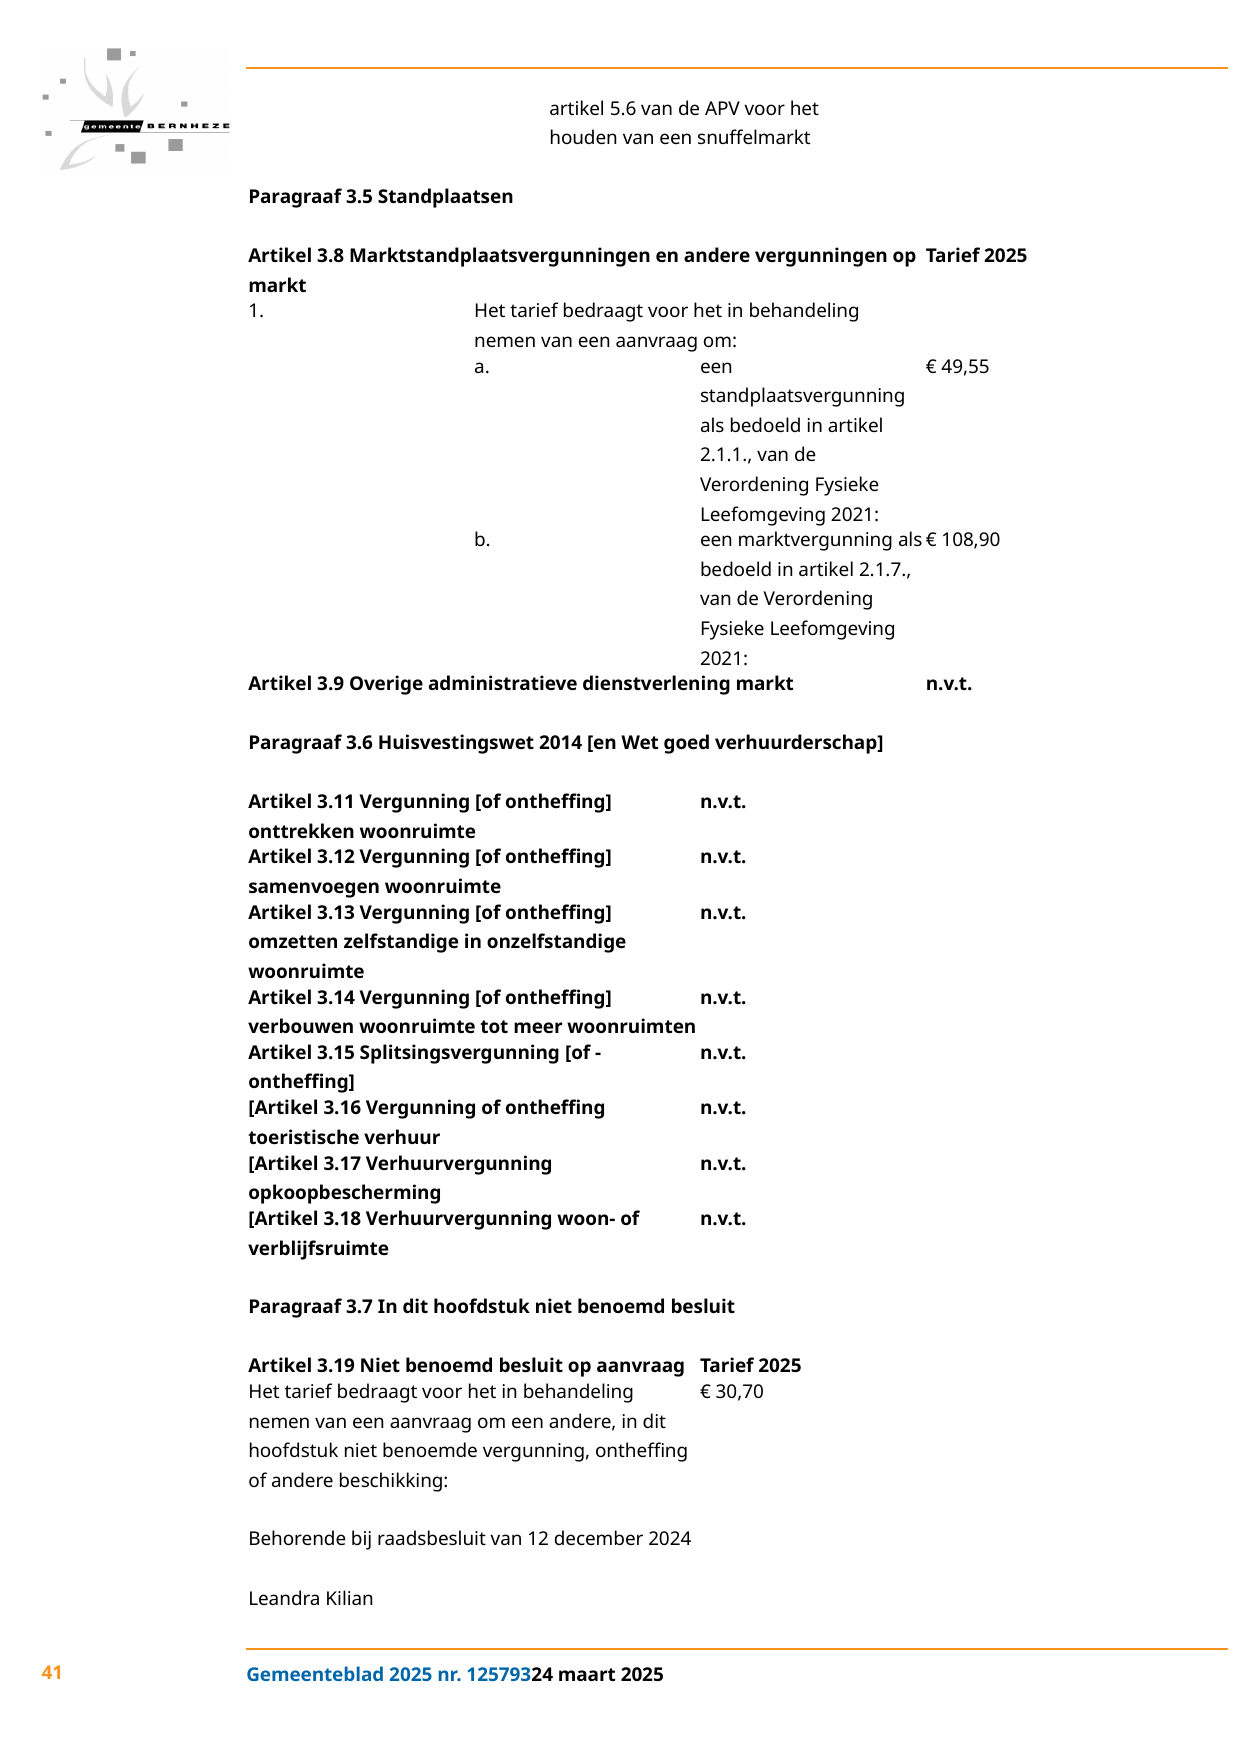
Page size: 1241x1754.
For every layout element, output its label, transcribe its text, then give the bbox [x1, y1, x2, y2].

table_cell [248, 353, 474, 526]
table_cell Artikel 3.14 Vergunning [of ontheffing] verbouwen woonruimte tot meer woonruimten [248, 984, 700, 1039]
table_cell Het tarief bedraagt voor het in behandeling nemen van een aanvraag om een andere, in dit hoofdstuk niet benoemde vergunning, ontheffing of andere beschikking: [248, 1378, 700, 1493]
table_header Artikel 3.8 Marktstandplaatsvergunningen en andere vergunningen op markt [248, 242, 926, 297]
table_cell [Artikel 3.18 Verhuurvergunning woon- of verblijfsruimte [248, 1205, 700, 1260]
picture [41, 47, 231, 172]
table_cell Het tarief bedraagt voor het in behandeling nemen van een aanvraag om: [474, 298, 926, 353]
table_cell Artikel 3.15 Splitsingsvergunning [of -ontheffing] [248, 1039, 700, 1094]
table_cell een standplaatsvergunning als bedoeld in artikel 2.1.1., van de Verordening Fysieke Leefomgeving 2021: [700, 353, 926, 526]
table_cell n.v.t. [700, 1205, 1152, 1260]
table_header Artikel 3.11 Vergunning [of ontheffing] onttrekken woonruimte [248, 788, 700, 844]
text Paragraaf 3.6 Huisvestingswet 2014 [en Wet goed verhuurderschap] [248, 729, 1152, 755]
table_cell [926, 298, 1152, 353]
table_cell Artikel 3.12 Vergunning [of ontheffing] samenvoegen woonruimte [248, 844, 700, 899]
table_cell [850, 95, 1152, 150]
table_cell n.v.t. [700, 1095, 1152, 1150]
table_cell [Artikel 3.16 Vergunning of ontheffing toeristische verhuur [248, 1095, 700, 1150]
table_cell [248, 95, 549, 150]
text Paragraaf 3.5 Standplaatsen [248, 183, 1152, 209]
table_cell artikel 5.6 van de APV voor het houden van een snuffelmarkt [549, 95, 850, 150]
table_header Tarief 2025 [926, 242, 1152, 297]
table_cell [Artikel 3.17 Verhuurvergunning opkoopbescherming [248, 1150, 700, 1205]
table_cell n.v.t. [700, 899, 1152, 984]
table_cell n.v.t. [926, 671, 1152, 696]
table_header Tarief 2025 [700, 1353, 1152, 1378]
table_header n.v.t. [700, 788, 1152, 844]
table_cell Artikel 3.13 Vergunning [of ontheffing] omzetten zelfstandige in onzelfstandige woonruimte [248, 899, 700, 984]
table_cell Artikel 3.9 Overige administratieve dienstverlening markt [248, 671, 926, 696]
text Behorende bij raadsbesluit van 12 december 2024 [248, 1526, 1152, 1551]
table_cell 1. [248, 298, 474, 353]
table_cell € 30,70 [700, 1378, 1152, 1493]
text Leandra Kilian [248, 1585, 1152, 1610]
table_cell € 108,90 [926, 526, 1152, 671]
table_cell een marktvergunning als bedoeld in artikel 2.1.7., van de Verordening Fysieke Leefomgeving 2021: [700, 526, 926, 671]
text Paragraaf 3.7 In dit hoofdstuk niet benoemd besluit [248, 1293, 1152, 1319]
table_cell a. [474, 353, 700, 526]
table_cell n.v.t. [700, 1150, 1152, 1205]
table_cell b. [474, 526, 700, 671]
table_cell n.v.t. [700, 1039, 1152, 1094]
table_cell [248, 526, 474, 671]
table_header Artikel 3.19 Niet benoemd besluit op aanvraag [248, 1353, 700, 1378]
table_cell n.v.t. [700, 984, 1152, 1039]
table_cell n.v.t. [700, 844, 1152, 899]
table_cell € 49,55 [926, 353, 1152, 526]
